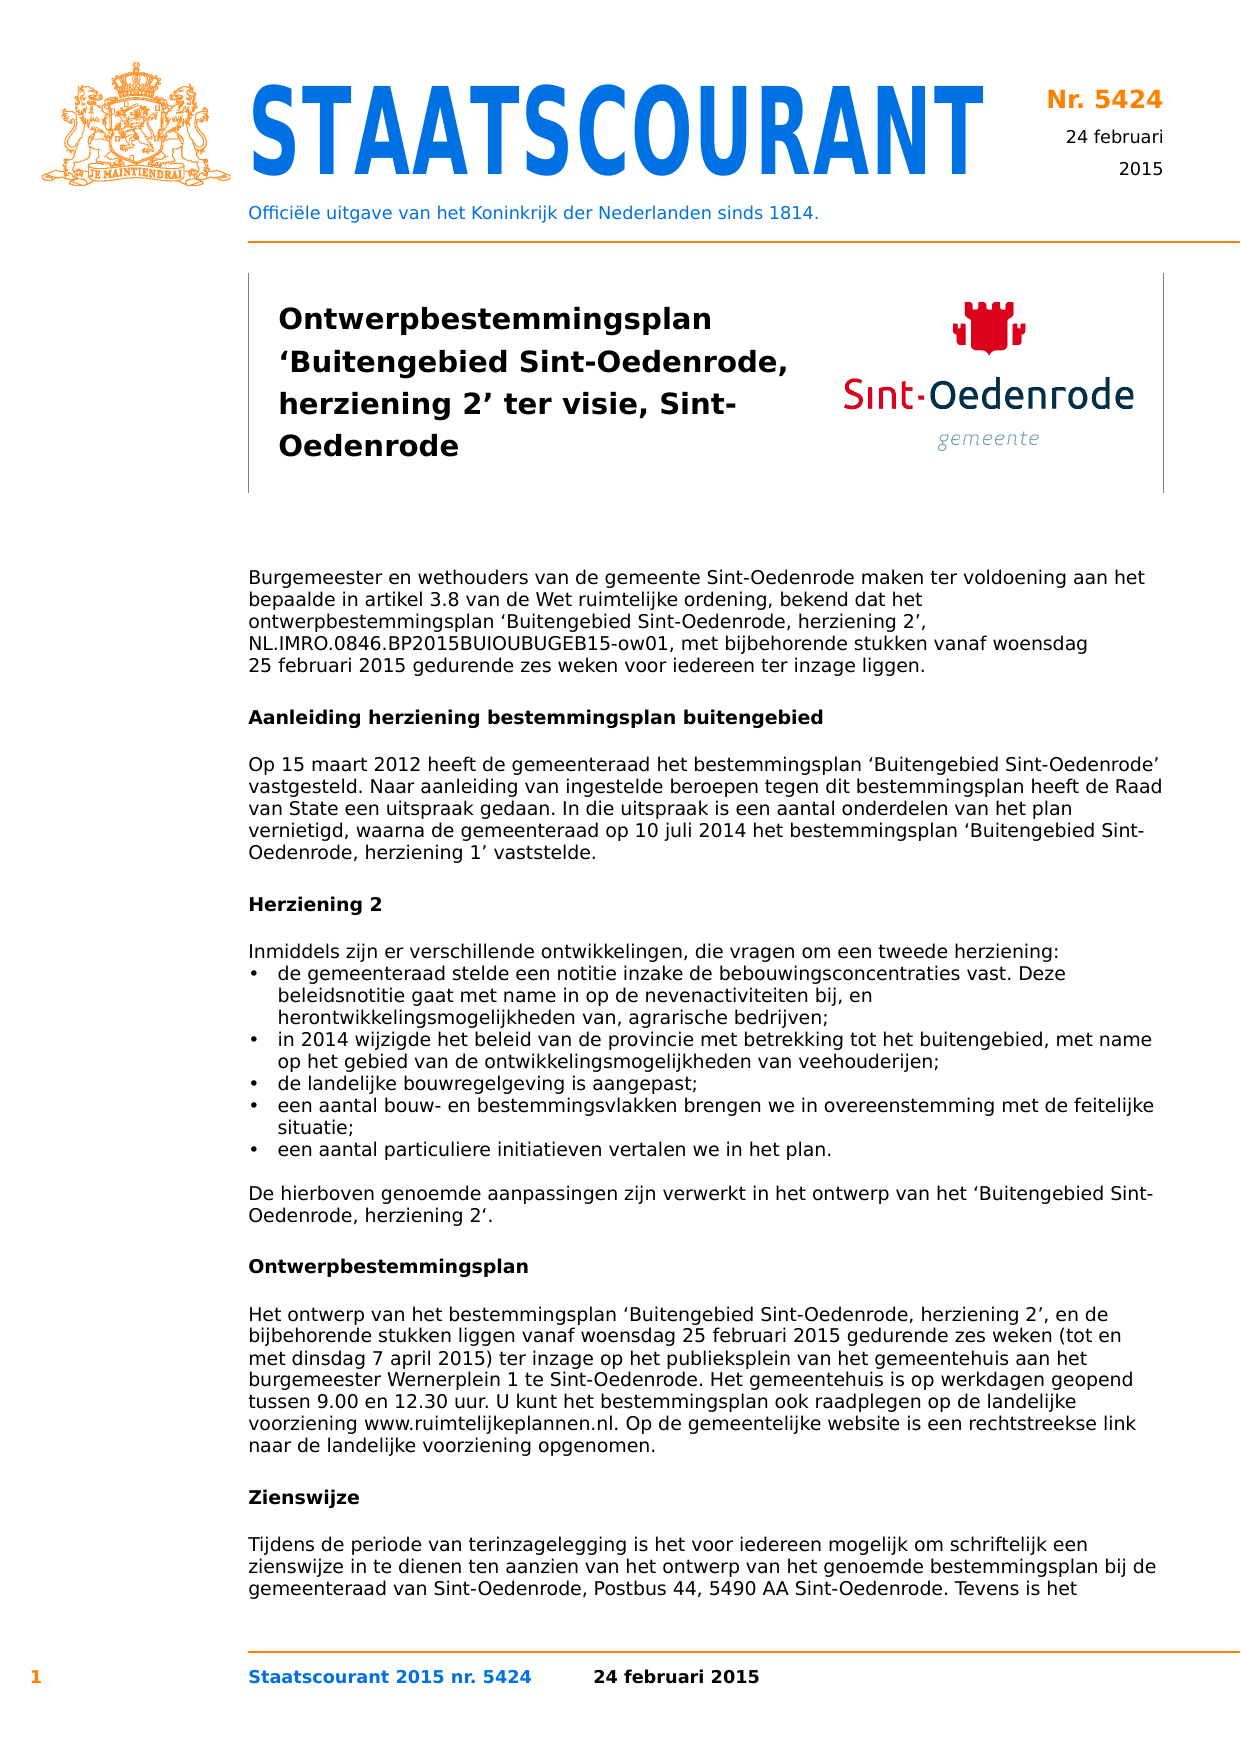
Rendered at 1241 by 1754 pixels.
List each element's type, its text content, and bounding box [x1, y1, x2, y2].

subtitle Herziening 2 [248, 894, 1163, 916]
table_header Nr. 5424 [998, 62, 1240, 121]
table_header STAATSCOURANT [248, 62, 998, 203]
text • een aantal bouw- en bestemmingsvlakken brengen we in overeenstemming met de feitelijke situatie; [248, 1095, 1163, 1139]
text Burgemeester en wethouders van de gemeente Sint-Oedenrode maken ter voldoening aan het bepaalde in artikel 3.8 van de Wet ruimtelijke ordening, bekend dat het ontwerpbestemmingsplan ‘Buitengebied Sint-Oedenrode, herziening 2’, NL.IMRO.0846.BP2015BUIOUBUGEB15-ow01, met bijbehorende stukken vanaf woensdag 25 februari 2015 gedurende zes weken voor iedereen ter inzage liggen. [248, 567, 1163, 677]
text Tijdens de periode van terinzagelegging is het voor iedereen mogelijk om schriftelijk een zienswijze in te dienen ten aanzien van het ontwerp van het genoemde bestemmingsplan bij de gemeenteraad van Sint-Oedenrode, Postbus 44, 5490 AA Sint-Oedenrode. Tevens is het [248, 1534, 1163, 1600]
table_cell 24 februari [998, 121, 1240, 153]
text Op 15 maart 2012 heeft de gemeenteraad het bestemmingsplan ‘Buitengebied Sint-Oedenrode’ vastgesteld. Naar aanleiding van ingestelde beroepen tegen dit bestemmingsplan heeft de Raad van State een uitspraak gedaan. In die uitspraak is een aantal onderdelen van het plan vernietigd, waarna de gemeenteraad op 10 juli 2014 het bestemmingsplan ‘Buitengebied Sint-Oedenrode, herziening 1’ vaststelde. [248, 754, 1163, 864]
subtitle Ontwerpbestemmingsplan [248, 1256, 1163, 1278]
text Het ontwerp van het bestemmingsplan ‘Buitengebied Sint-Oedenrode, herziening 2’, en de bijbehorende stukken liggen vanaf woensdag 25 februari 2015 gedurende zes weken (tot en met dinsdag 7 april 2015) ter inzage op het publieksplein van het gemeentehuis aan het burgemeester Wernerplein 1 te Sint-Oedenrode. Het gemeentehuis is op werkdagen geopend tussen 9.00 en 12.30 uur. U kunt het bestemmingsplan ook raadplegen op de landelijke voorziening www.ruimtelijkeplannen.nl. Op de gemeentelijke website is een rechtstreekse link naar de landelijke voorziening opgenomen. [248, 1303, 1163, 1457]
text • de landelijke bouwregelgeving is aangepast; [248, 1073, 1163, 1095]
picture [41, 62, 231, 186]
text De hierboven genoemde aanpassingen zijn verwerkt in het ontwerp van het ‘Buitengebied Sint-Oedenrode, herziening 2‘. [248, 1182, 1163, 1226]
table_header [25, 62, 248, 241]
table_cell Officiële uitgave van het Koninkrijk der Nederlanden sinds 1814. [248, 203, 1240, 241]
text • een aantal particuliere initiatieven vertalen we in het plan. [248, 1139, 1163, 1161]
table_cell 2015 [998, 153, 1240, 203]
text • in 2014 wijzigde het beleid van de provincie met betrekking tot het buitengebied, met name op het gebied van de ontwikkelingsmogelijkheden van veehouderijen; [248, 1029, 1163, 1073]
subtitle Aanleiding herziening bestemmingsplan buitengebied [248, 707, 1163, 729]
text Inmiddels zijn er verschillende ontwikkelingen, die vragen om een tweede herziening: [248, 941, 1163, 963]
text • de gemeenteraad stelde een notitie inzake de bebouwingsconcentraties vast. Deze beleidsnotitie gaat met name in op de nevenactiviteiten bij, en herontwikkelingsmogelijkheden van, agrarische bedrijven; [248, 963, 1163, 1029]
subtitle Ontwerpbestemmingsplan ‘Buitengebied Sint-Oedenrode, herziening 2’ ter visie, Sint-Oedenrode [249, 273, 1163, 493]
picture [844, 302, 1134, 451]
subtitle Zienswijze [248, 1487, 1163, 1509]
